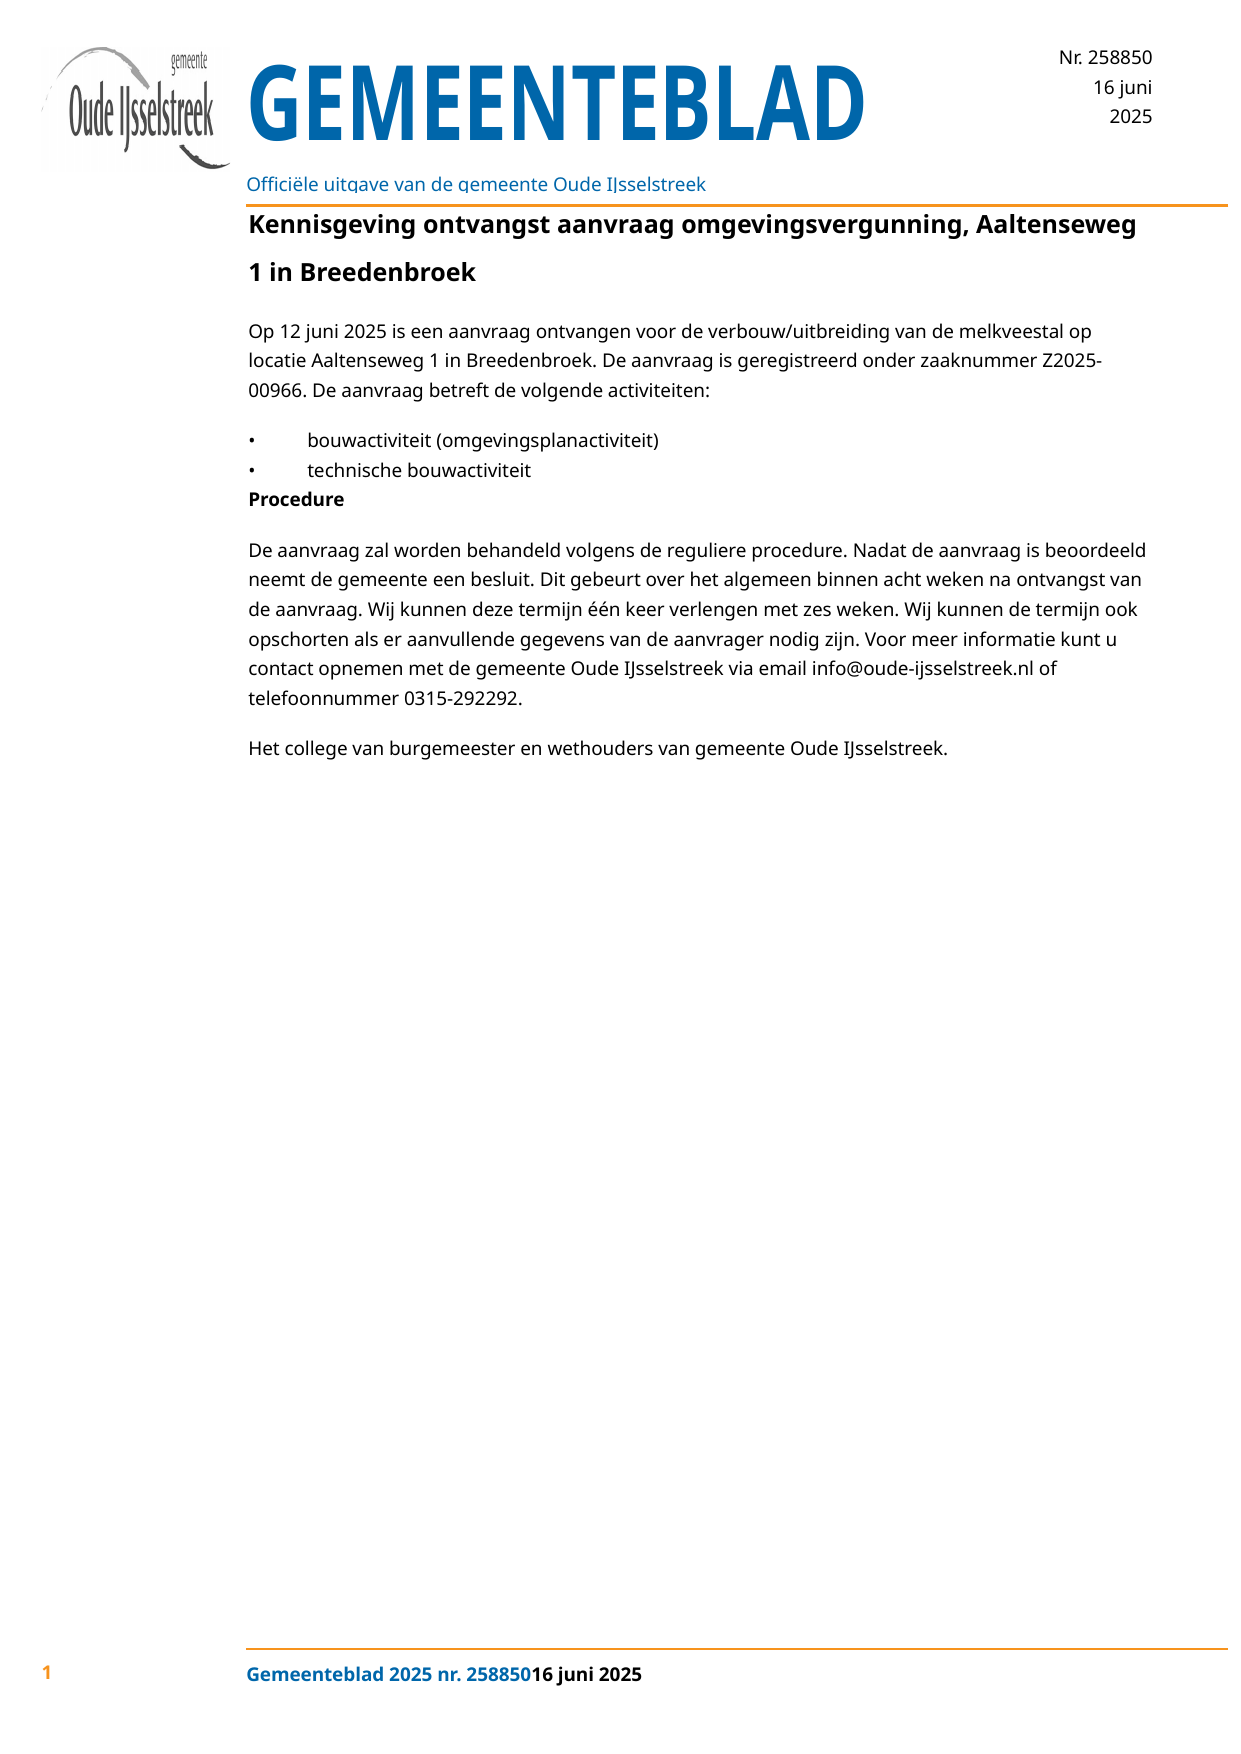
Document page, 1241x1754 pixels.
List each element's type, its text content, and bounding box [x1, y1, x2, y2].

text De aanvraag zal worden behandeld volgens de reguliere procedure. Nadat de aanvraag is beoordeeld neemt de gemeente een besluit. Dit gebeurt over het algemeen binnen acht weken na ontvangst van de aanvraag. Wij kunnen deze termijn één keer verlengen met zes weken. Wij kunnen de termijn ook opschorten als er aanvullende gegevens van de aanvrager nodig zijn. Voor meer informatie kunt u contact opnemen met de gemeente Oude IJsselstreek via email info@oude-ijsselstreek.nl of telefoonnummer 0315-292292. [248, 537, 1152, 711]
text Op 12 juni 2025 is een aanvraag ontvangen voor de verbouw/uitbreiding van de melkveestal op locatie Aaltenseweg 1 in Breedenbroek. De aanvraag is geregistreerd onder zaaknummer Z2025-00966. De aanvraag betreft de volgende activiteiten: [248, 318, 1152, 403]
text Het college van burgemeester en wethouders van gemeente Oude IJsselstreek. [248, 735, 1152, 761]
list technische bouwactiviteit [248, 457, 1152, 483]
text Kennisgeving ontvangst aanvraag omgevingsvergunning, Aaltenseweg 1 in Breedenbroek [248, 207, 1152, 288]
list bouwactiviteit (omgevingsplanactiviteit) [248, 427, 1152, 453]
text Procedure [248, 487, 1152, 512]
picture [41, 47, 231, 172]
